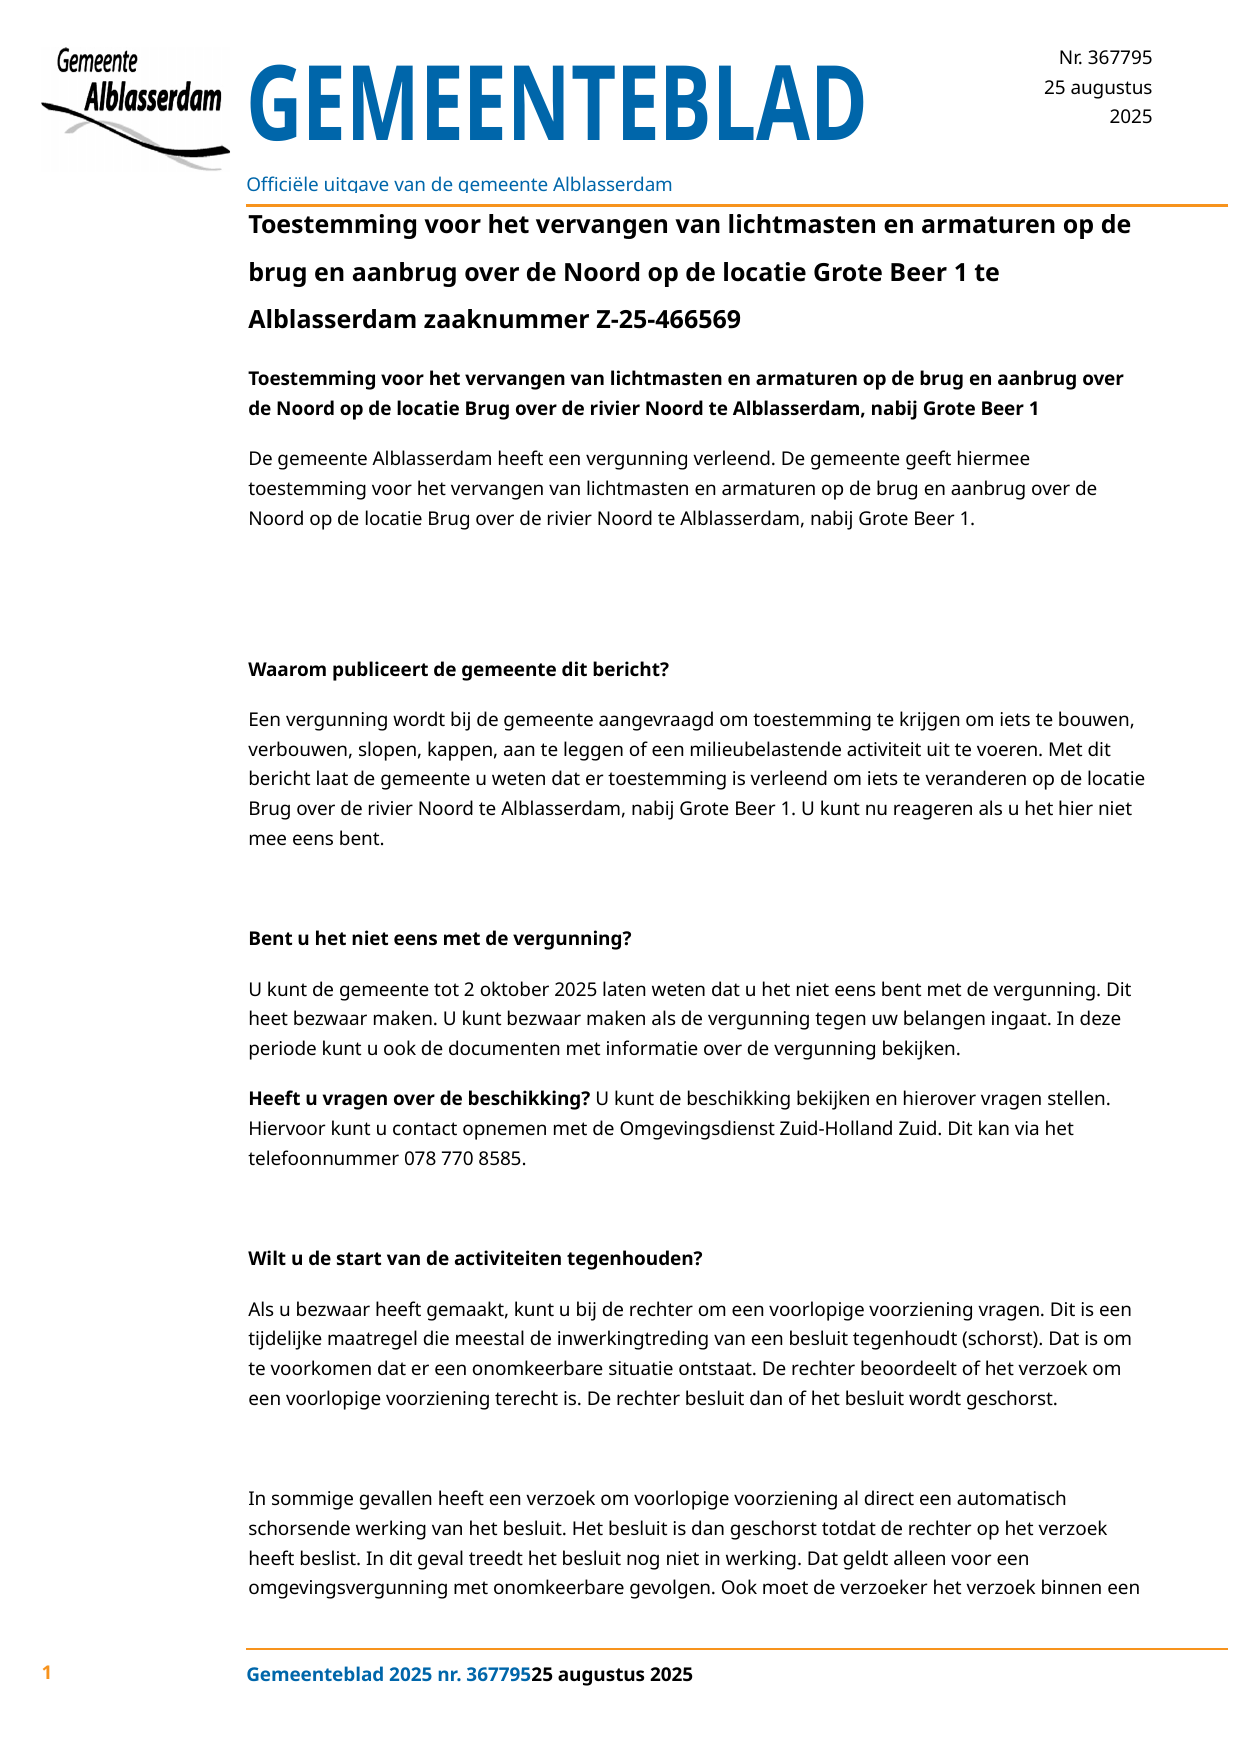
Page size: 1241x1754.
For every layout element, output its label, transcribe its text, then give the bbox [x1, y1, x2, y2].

text Waarom publiceert de gemeente dit bericht? [248, 656, 1152, 682]
text Toestemming voor het vervangen van lichtmasten en armaturen op de brug en aanbrug over de Noord op de locatie Brug over de rivier Noord te Alblasserdam, nabij Grote Beer 1 [248, 366, 1152, 421]
text Toestemming voor het vervangen van lichtmasten en armaturen op de brug en aanbrug over de Noord op de locatie Grote Beer 1 te Alblasserdam zaaknummer Z-25-466569 [248, 207, 1152, 336]
text Heeft u vragen over de beschikking? U kunt de beschikking bekijken en hierover vragen stellen. Hiervoor kunt u contact opnemen met de Omgevingsdienst Zuid-Holland Zuid. Dit kan via het telefoonnummer 078 770 8585. [248, 1086, 1152, 1170]
text Als u bezwaar heeft gemaakt, kunt u bij de rechter om een voorlopige voorziening vragen. Dit is een tijdelijke maatregel die meestal de inwerkingtreding van een besluit tegenhoudt (schorst). Dat is om te voorkomen dat er een onomkeerbare situatie ontstaat. De rechter beoordeelt of het verzoek om een voorlopige voorziening terecht is. De rechter besluit dan of het besluit wordt geschorst. [248, 1296, 1152, 1410]
picture [41, 47, 231, 172]
text In sommige gevallen heeft een verzoek om voorlopige voorziening al direct een automatisch schorsende werking van het besluit. Het besluit is dan geschorst totdat de rechter op het verzoek heeft beslist. In dit geval treedt het besluit nog niet in werking. Dat geldt alleen voor een omgevingsvergunning met onomkeerbare gevolgen. Ook moet de verzoeker het verzoek binnen een [248, 1486, 1152, 1600]
text De gemeente Alblasserdam heeft een vergunning verleend. De gemeente geeft hiermee toestemming voor het vervangen van lichtmasten en armaturen op de brug en aanbrug over de Noord op de locatie Brug over de rivier Noord te Alblasserdam, nabij Grote Beer 1. [248, 446, 1152, 530]
text U kunt de gemeente tot 2 oktober 2025 laten weten dat u het niet eens bent met de vergunning. Dit heet bezwaar maken. U kunt bezwaar maken als de vergunning tegen uw belangen ingaat. In deze periode kunt u ook de documenten met informatie over de vergunning bekijken. [248, 976, 1152, 1061]
text Bent u het niet eens met de vergunning? [248, 926, 1152, 951]
text Wilt u de start van de activiteiten tegenhouden? [248, 1246, 1152, 1271]
text Een vergunning wordt bij de gemeente aangevraagd om toestemming te krijgen om iets te bouwen, verbouwen, slopen, kappen, aan te leggen of een milieubelastende activiteit uit te voeren. Met dit bericht laat de gemeente u weten dat er toestemming is verleend om iets te veranderen op de locatie Brug over de rivier Noord te Alblasserdam, nabij Grote Beer 1. U kunt nu reageren als u het hier niet mee eens bent. [248, 706, 1152, 850]
